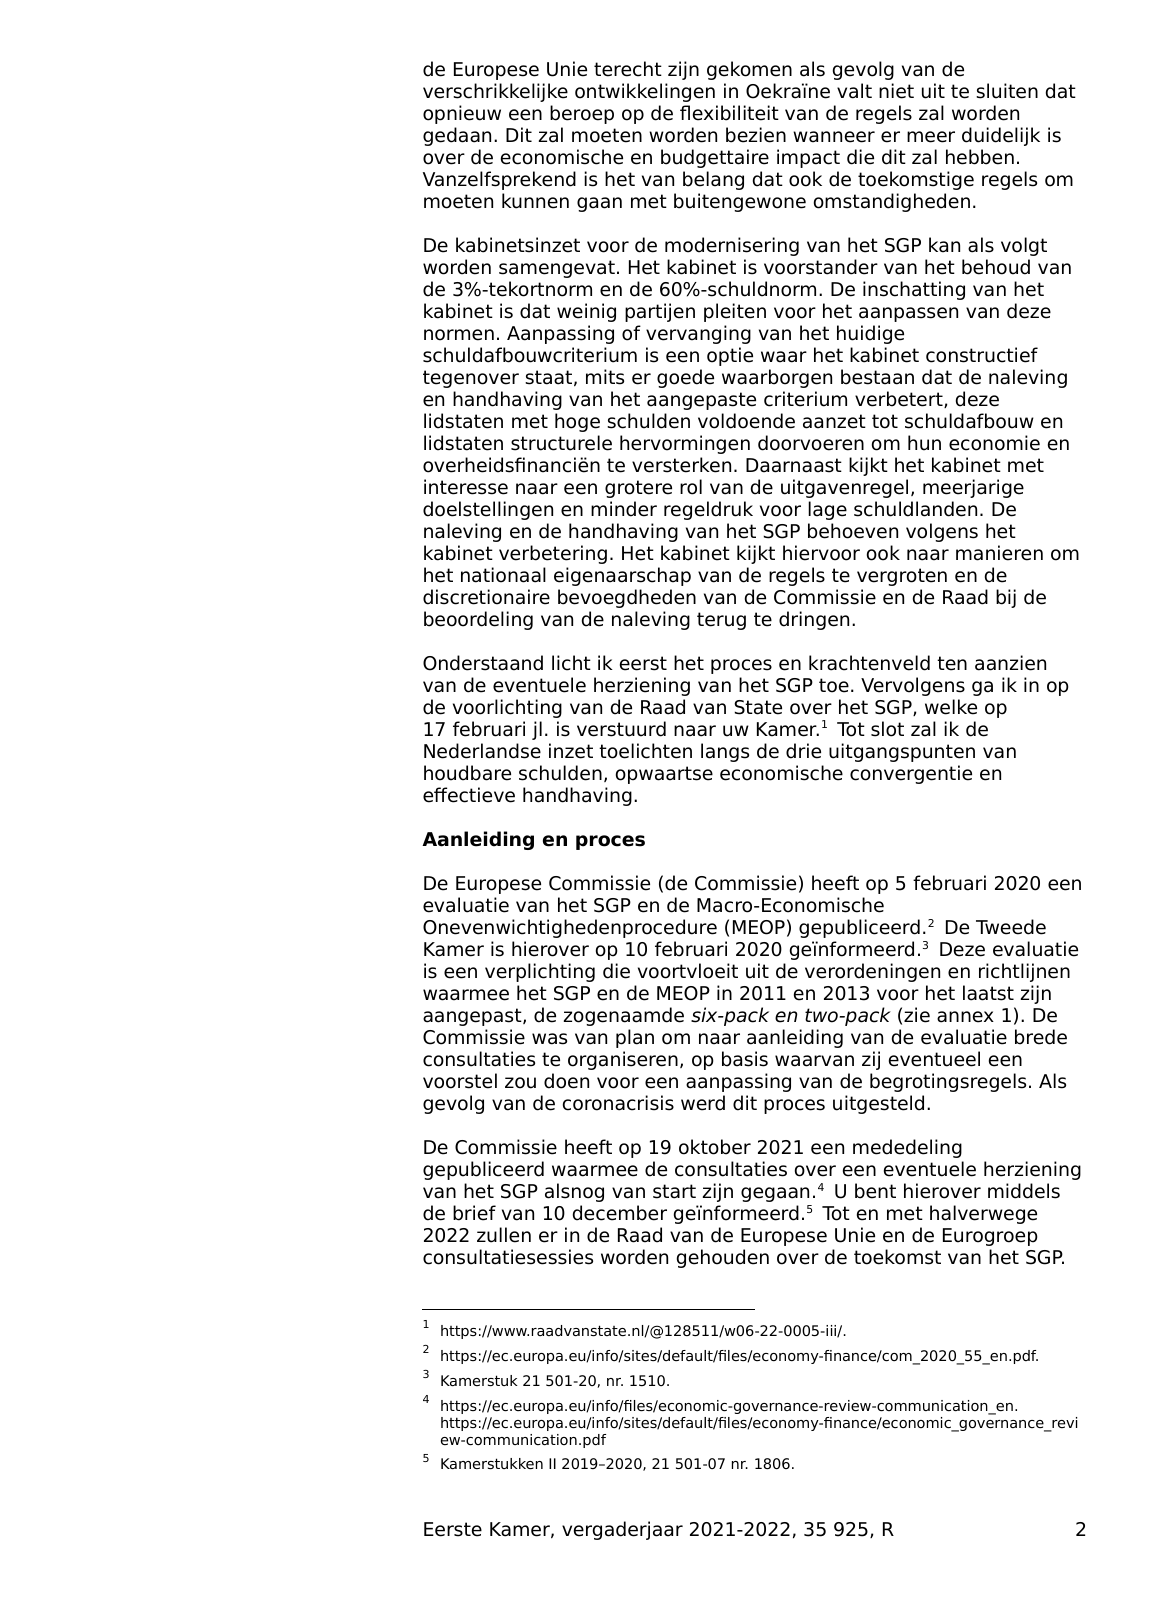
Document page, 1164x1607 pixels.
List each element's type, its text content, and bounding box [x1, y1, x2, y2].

text https://ec.europa.eu/info/sites/default/files/economy-finance/com_2020_55_en.pdf. [422, 1343, 1087, 1366]
text De kabinetsinzet voor de modernisering van het SGP kan als volgt worden samengevat. Het kabinet is voorstander van het behoud van de 3%-tekortnorm en de 60%-schuldnorm. De inschatting van het kabinet is dat weinig partijen pleiten voor het aanpassen van deze normen. Aanpassing of vervanging van het huidige schuldafbouwcriterium is een optie waar het kabinet constructief tegenover staat, mits er goede waarborgen bestaan dat de naleving en handhaving van het aangepaste criterium verbetert, deze lidstaten met hoge schulden voldoende aanzet tot schuldafbouw en lidstaten structurele hervormingen doorvoeren om hun economie en overheidsfinanciën te versterken. Daarnaast kijkt het kabinet met interesse naar een grotere rol van de uitgavenregel, meerjarige doelstellingen en minder regeldruk voor lage schuldlanden. De naleving en de handhaving van het SGP behoeven volgens het kabinet verbetering. Het kabinet kijkt hiervoor ook naar manieren om het nationaal eigenaarschap van de regels te vergroten en de discretionaire bevoegdheden van de Commissie en de Raad bij de beoordeling van de naleving terug te dringen. [422, 235, 1087, 631]
text https://www.raadvanstate.nl/@128511/w06-22-0005-iii/. [422, 1318, 1087, 1341]
text De Commissie heeft op 19 oktober 2021 een mededeling gepubliceerd waarmee de consultaties over een eventuele herziening van het SGP alsnog van start zijn gegaan. U bent hierover middels de brief van 10 december geïnformeerd. Tot en met halverwege 2022 zullen er in de Raad van de Europese Unie en de Eurogroep consultatiesessies worden gehouden over de toekomst van het SGP. [422, 1137, 1087, 1269]
text de Europese Unie terecht zijn gekomen als gevolg van de verschrikkelijke ontwikkelingen in Oekraïne valt niet uit te sluiten dat opnieuw een beroep op de flexibiliteit van de regels zal worden gedaan. Dit zal moeten worden bezien wanneer er meer duidelijk is over de economische en budgettaire impact die dit zal hebben. Vanzelfsprekend is het van belang dat ook de toekomstige regels om moeten kunnen gaan met buitengewone omstandigheden. [422, 59, 1087, 213]
text Kamerstukken II 2019–2020, 21 501-07 nr. 1806. [422, 1452, 1087, 1474]
text https://ec.europa.eu/info/files/economic-governance-review-communication_en. https://ec.europa.eu/info/sites/default/files/economy-finance/economic_governance_review-communication.pdf [422, 1393, 1087, 1449]
text Onderstaand licht ik eerst het proces en krachtenveld ten aanzien van de eventuele herziening van het SGP toe. Vervolgens ga ik in op de voorlichting van de Raad van State over het SGP, welke op 17 februari jl. is verstuurd naar uw Kamer. Tot slot zal ik de Nederlandse inzet toelichten langs de drie uitgangspunten van houdbare schulden, opwaartse economische convergentie en effectieve handhaving. [422, 653, 1087, 807]
subtitle Aanleiding en proces [422, 829, 1087, 851]
text De Europese Commissie (de Commissie) heeft op 5 februari 2020 een evaluatie van het SGP en de Macro-Economische Onevenwichtighedenprocedure (MEOP) gepubliceerd. De Tweede Kamer is hierover op 10 februari 2020 geïnformeerd. Deze evaluatie is een verplichting die voortvloeit uit de verordeningen en richtlijnen waarmee het SGP en de MEOP in 2011 en 2013 voor het laatst zijn aangepast, de zogenaamde six-pack en two-pack (zie annex 1). De Commissie was van plan om naar aanleiding van de evaluatie brede consultaties te organiseren, op basis waarvan zij eventueel een voorstel zou doen voor een aanpassing van de begrotingsregels. Als gevolg van de coronacrisis werd dit proces uitgesteld. [422, 873, 1087, 1115]
text Kamerstuk 21 501-20, nr. 1510. [422, 1368, 1087, 1391]
